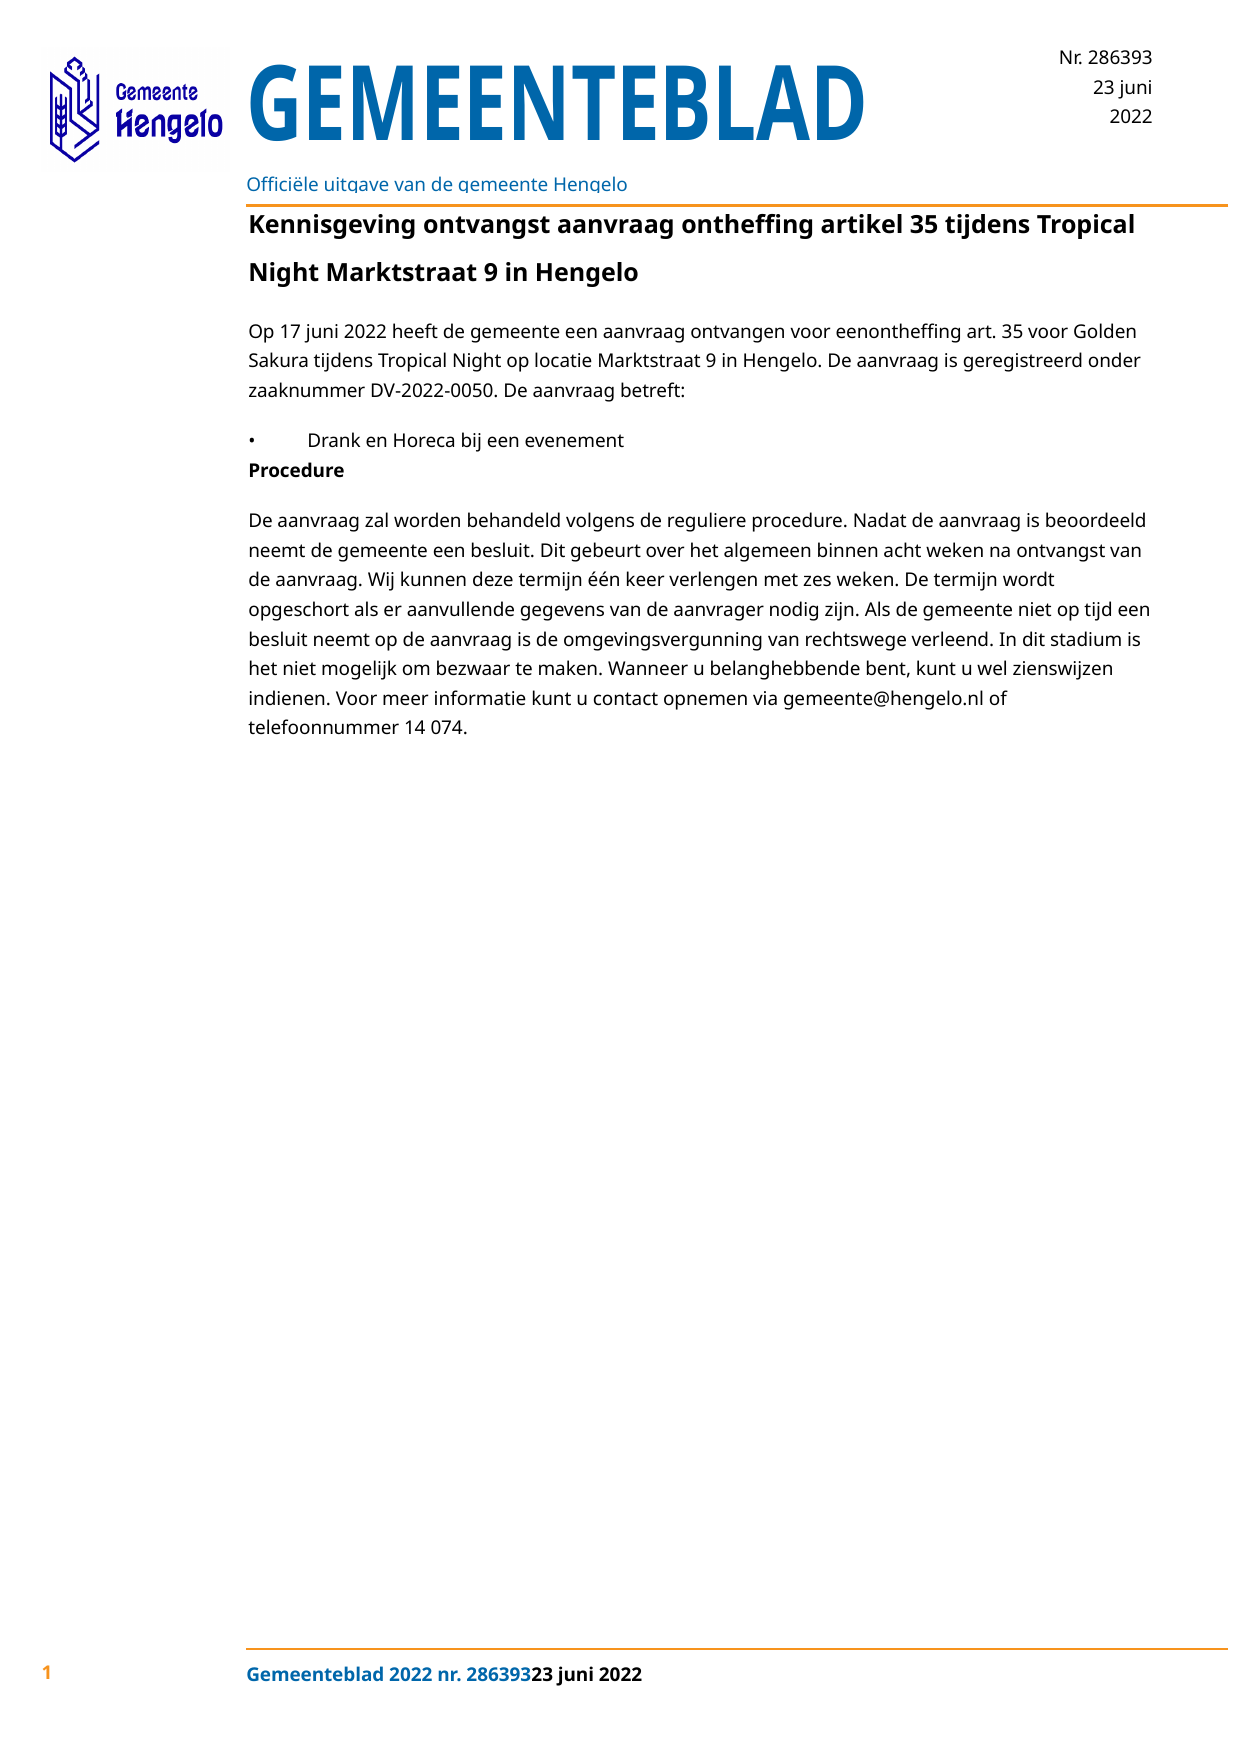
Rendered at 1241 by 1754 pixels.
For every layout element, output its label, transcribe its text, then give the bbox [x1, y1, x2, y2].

text Op 17 juni 2022 heeft de gemeente een aanvraag ontvangen voor eenontheffing art. 35 voor Golden Sakura tijdens Tropical Night op locatie Marktstraat 9 in Hengelo. De aanvraag is geregistreerd onder zaaknummer DV-2022-0050. De aanvraag betreft: [248, 318, 1152, 403]
list Drank en Horeca bij een evenement [248, 427, 1152, 453]
text Kennisgeving ontvangst aanvraag ontheffing artikel 35 tijdens Tropical Night Marktstraat 9 in Hengelo [248, 207, 1152, 288]
text De aanvraag zal worden behandeld volgens de reguliere procedure. Nadat de aanvraag is beoordeeld neemt de gemeente een besluit. Dit gebeurt over het algemeen binnen acht weken na ontvangst van de aanvraag. Wij kunnen deze termijn één keer verlengen met zes weken. De termijn wordt opgeschort als er aanvullende gegevens van de aanvrager nodig zijn. Als de gemeente niet op tijd een besluit neemt op de aanvraag is de omgevingsvergunning van rechtswege verleend. In dit stadium is het niet mogelijk om bezwaar te maken. Wanneer u belanghebbende bent, kunt u wel zienswijzen indienen. Voor meer informatie kunt u contact opnemen via gemeente@hengelo.nl of telefoonnummer 14 074. [248, 507, 1152, 740]
picture [41, 47, 231, 172]
text Procedure [248, 457, 1152, 483]
